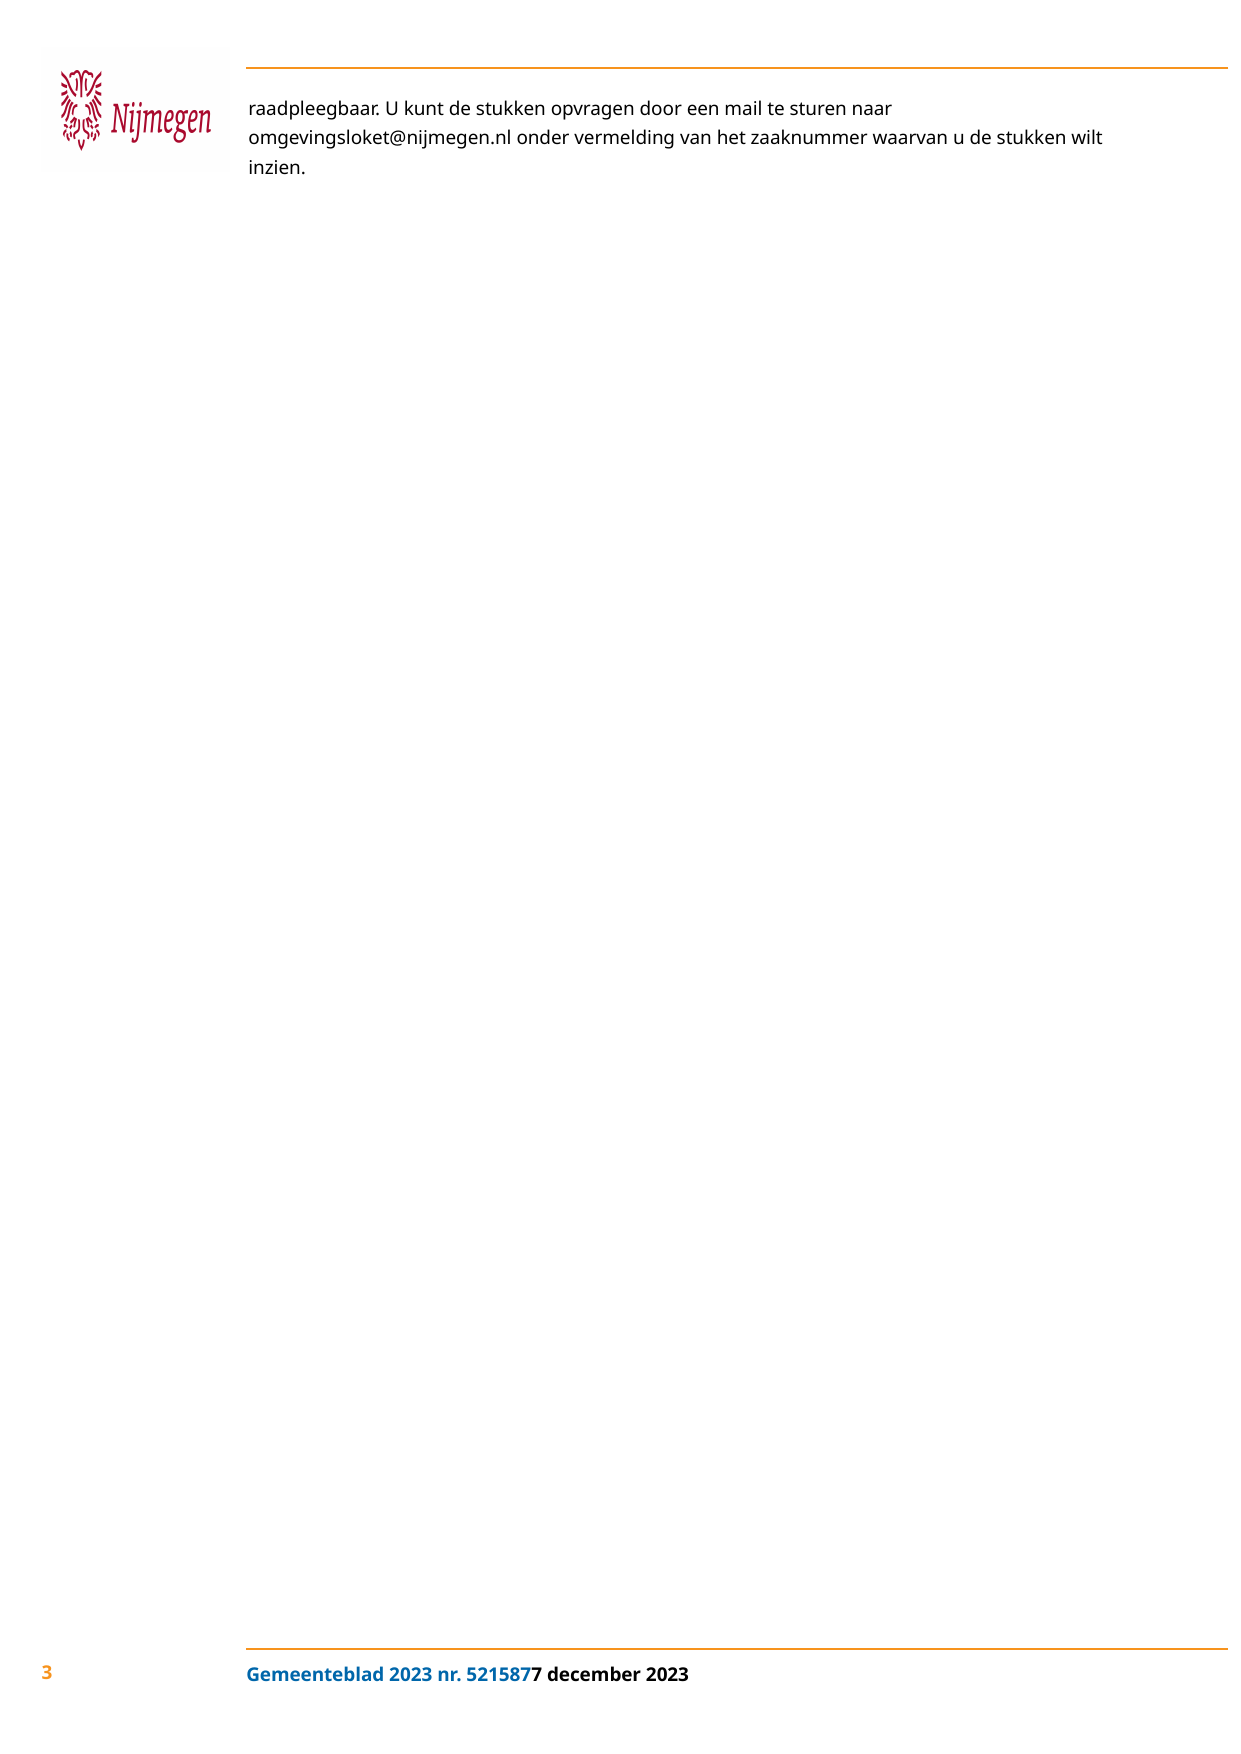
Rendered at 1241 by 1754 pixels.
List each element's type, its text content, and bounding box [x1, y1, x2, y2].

picture [41, 47, 231, 172]
text raadpleegbaar. U kunt de stukken opvragen door een mail te sturen naar omgevingsloket@nijmegen.nl onder vermelding van het zaaknummer waarvan u de stukken wilt inzien. [248, 95, 1152, 180]
